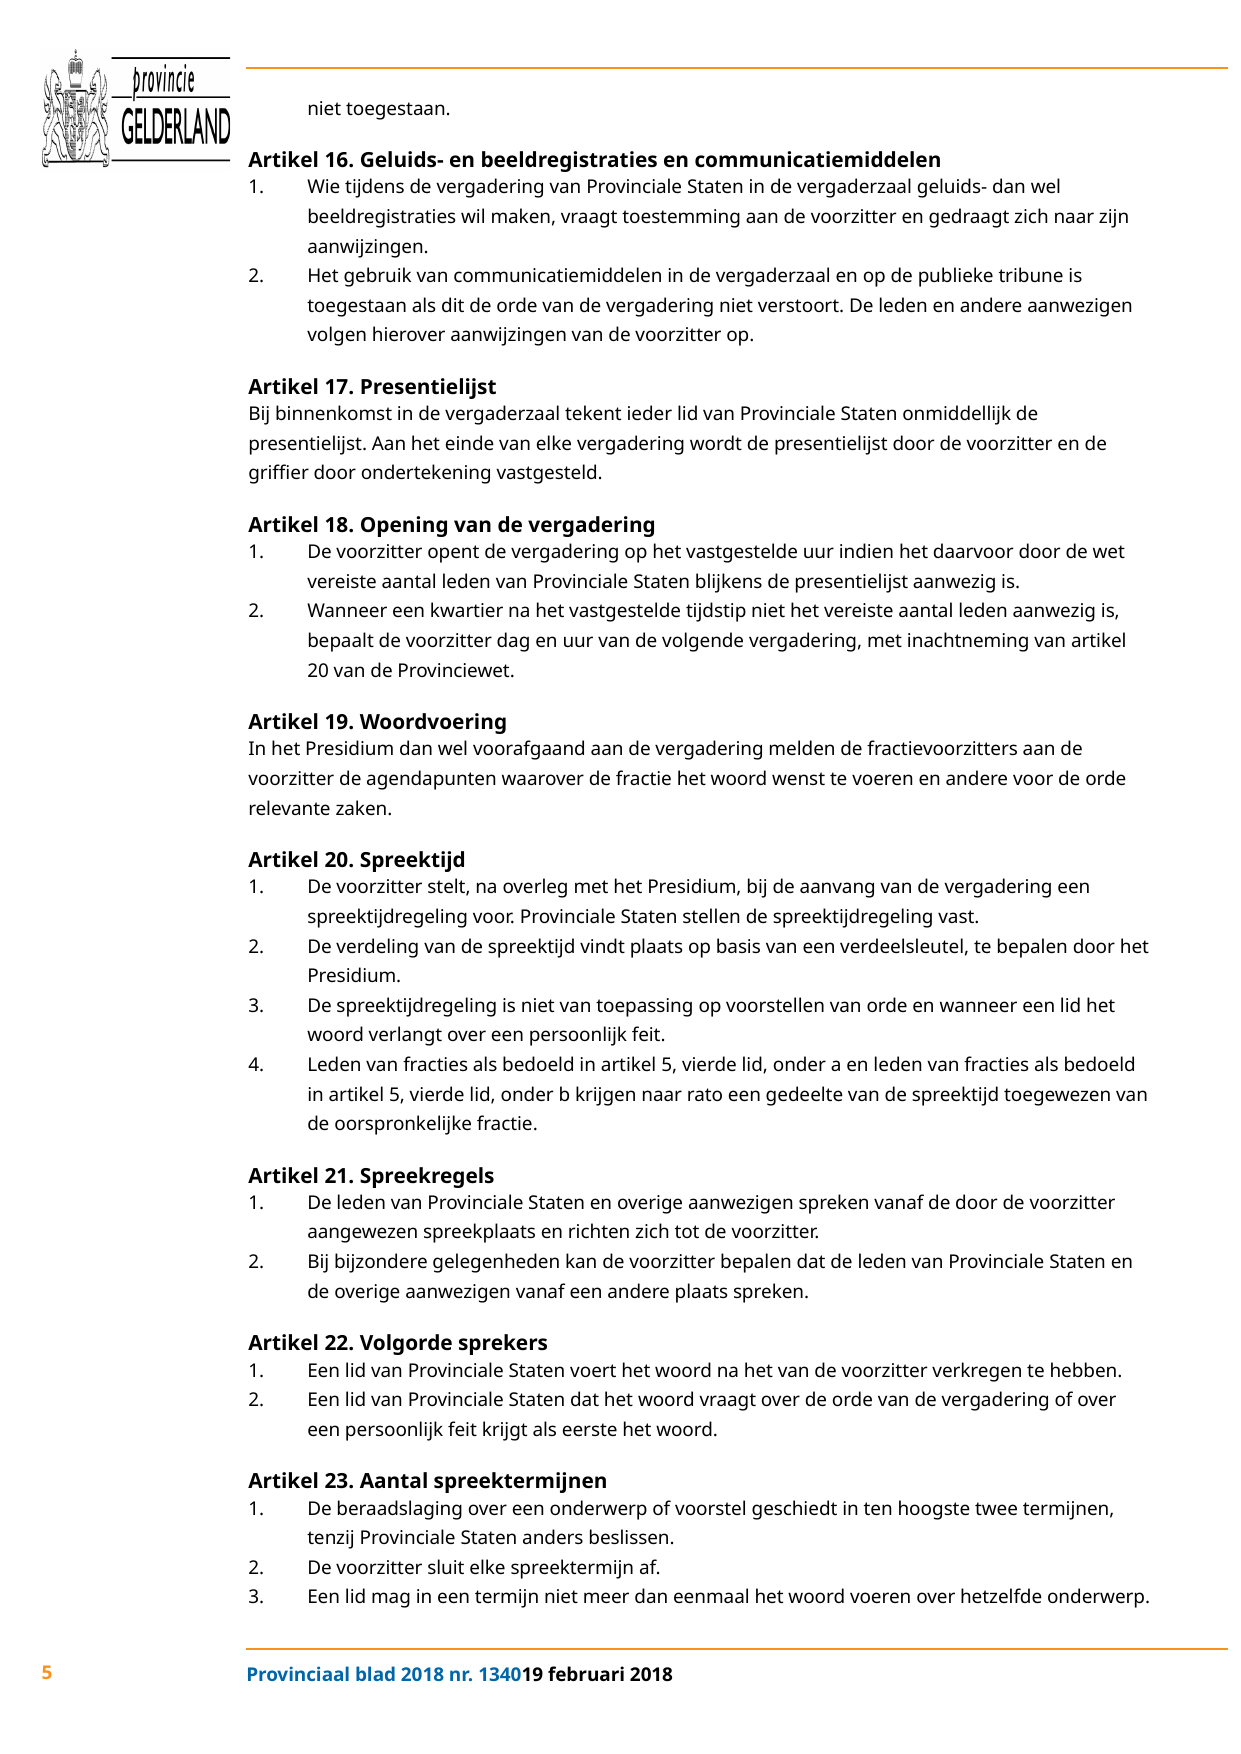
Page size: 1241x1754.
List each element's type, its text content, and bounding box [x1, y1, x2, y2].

list Een lid van Provinciale Staten dat het woord vraagt over de orde van de vergadering of over een persoonlijk feit krijgt als eerste het woord. [248, 1386, 1152, 1442]
list Het gebruik van communicatiemiddelen in de vergaderzaal en op de publieke tribune is toegestaan als dit de orde van de vergadering niet verstoort. De leden en andere aanwezigen volgen hierover aanwijzingen van de voorzitter op. [248, 262, 1152, 347]
text Artikel 17. Presentielijst [248, 372, 1152, 400]
list Een lid van Provinciale Staten voert het woord na het van de voorzitter verkregen te hebben. [248, 1357, 1152, 1382]
list Leden van fracties als bedoeld in artikel 5, vierde lid, onder a en leden van fracties als bedoeld in artikel 5, vierde lid, onder b krijgen naar rato een gedeelte van de spreektijd toegewezen van de oorspronkelijke fractie. [248, 1051, 1152, 1136]
list Bij bijzondere gelegenheden kan de voorzitter bepalen dat de leden van Provinciale Staten en de overige aanwezigen vanaf een andere plaats spreken. [248, 1248, 1152, 1304]
list De voorzitter stelt, na overleg met het Presidium, bij de aanvang van de vergadering een spreektijdregeling voor. Provinciale Staten stellen de spreektijdregeling vast. [248, 874, 1152, 929]
text Artikel 21. Spreekregels [248, 1161, 1152, 1189]
text Bij binnenkomst in de vergaderzaal tekent ieder lid van Provinciale Staten onmiddellijk de presentielijst. Aan het einde van elke vergadering wordt de presentielijst door de voorzitter en de griffier door ondertekening vastgesteld. [248, 400, 1152, 485]
list De verdeling van de spreektijd vindt plaats op basis van een verdeelsleutel, te bepalen door het Presidium. [248, 933, 1152, 988]
text Artikel 19. Woordvoering [248, 707, 1152, 736]
picture [41, 47, 231, 172]
list Wanneer een kwartier na het vastgestelde tijdstip niet het vereiste aantal leden aanwezig is, bepaalt de voorzitter dag en uur van de volgende vergadering, met inachtneming van artikel 20 van de Provinciewet. [248, 598, 1152, 682]
list Een lid mag in een termijn niet meer dan eenmaal het woord voeren over hetzelfde onderwerp. [248, 1583, 1152, 1609]
text In het Presidium dan wel voorafgaand aan de vergadering melden de fractievoorzitters aan de voorzitter de agendapunten waarover de fractie het woord wenst te voeren en andere voor de orde relevante zaken. [248, 736, 1152, 821]
list De beraadslaging over een onderwerp of voorstel geschiedt in ten hoogste twee termijnen, tenzij Provinciale Staten anders beslissen. [248, 1495, 1152, 1550]
text Artikel 22. Volgorde sprekers [248, 1328, 1152, 1357]
list De voorzitter opent de vergadering op het vastgestelde uur indien het daarvoor door de wet vereiste aantal leden van Provinciale Staten blijkens de presentielijst aanwezig is. [248, 538, 1152, 594]
text Artikel 20. Spreektijd [248, 845, 1152, 874]
text Artikel 23. Aantal spreektermijnen [248, 1466, 1152, 1495]
list niet toegestaan. [248, 95, 1152, 121]
list Wie tijdens de vergadering van Provinciale Staten in de vergaderzaal geluids- dan wel beeldregistraties wil maken, vraagt toestemming aan de voorzitter en gedraagt zich naar zijn aanwijzingen. [248, 174, 1152, 258]
list De voorzitter sluit elke spreektermijn af. [248, 1554, 1152, 1580]
list De leden van Provinciale Staten en overige aanwezigen spreken vanaf de door de voorzitter aangewezen spreekplaats en richten zich tot de voorzitter. [248, 1189, 1152, 1244]
text Artikel 16. Geluids- en beeldregistraties en communicatiemiddelen [248, 145, 1152, 174]
list De spreektijdregeling is niet van toepassing op voorstellen van orde en wanneer een lid het woord verlangt over een persoonlijk feit. [248, 992, 1152, 1047]
text Artikel 18. Opening van de vergadering [248, 510, 1152, 538]
